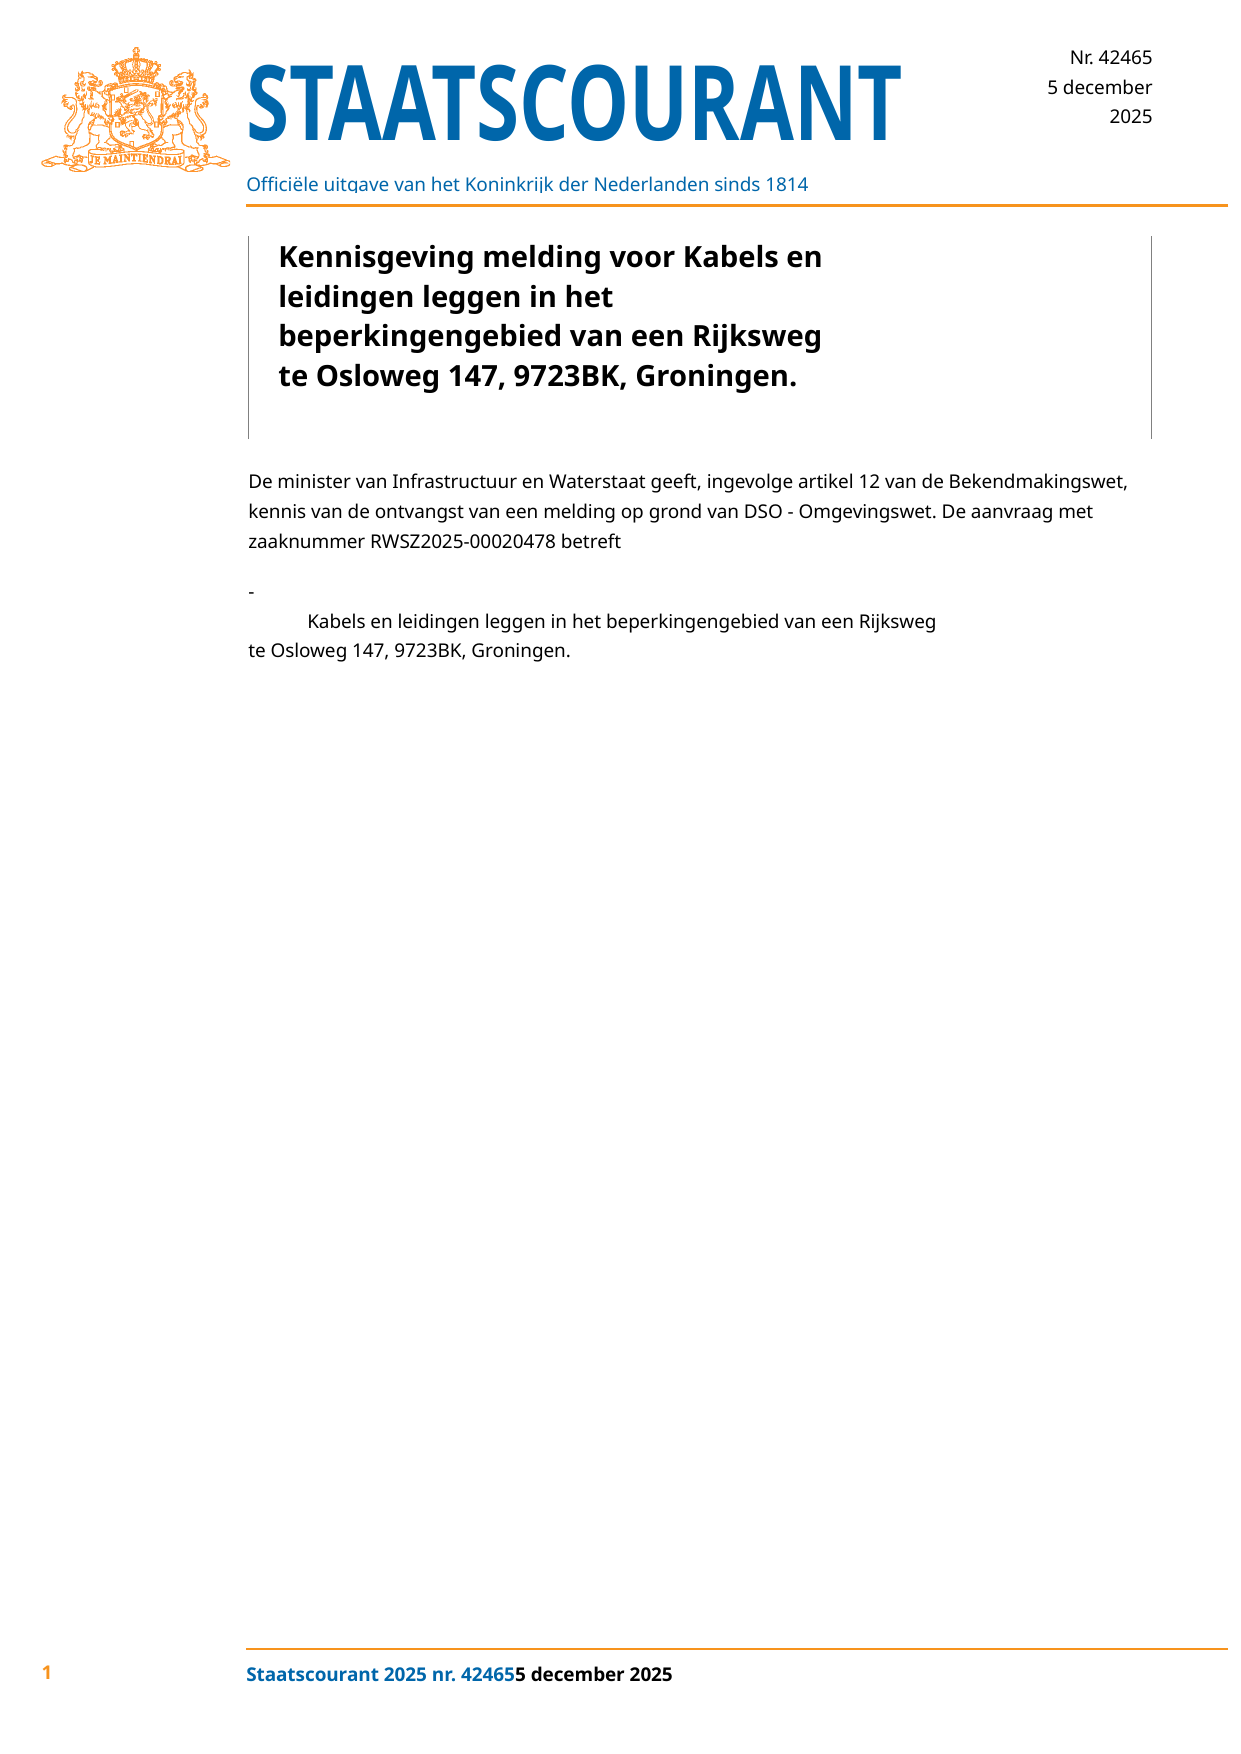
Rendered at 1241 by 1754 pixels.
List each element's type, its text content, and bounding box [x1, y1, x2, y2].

text De minister van Infrastructuur en Waterstaat geeft, ingevolge artikel 12 van de Bekendmakingswet, kennis van de ontvangst van een melding op grond van DSO - Omgevingswet. De aanvraag met zaaknummer RWSZ2025-00020478 betreft [248, 469, 1152, 553]
table_header Kennisgeving melding voor Kabels en leidingen leggen in het beperkingengebied van een Rijksweg te Osloweg 147, 9723BK, Groningen. [249, 236, 850, 439]
picture [912, 236, 1090, 414]
table_header [850, 236, 912, 413]
picture [41, 47, 231, 172]
text te Osloweg 147, 9723BK, Groningen. [248, 637, 1152, 663]
table_header [850, 414, 1151, 439]
table_header [1090, 236, 1151, 413]
list Kabels en leidingen leggen in het beperkingengebied van een Rijksweg [248, 608, 1152, 633]
